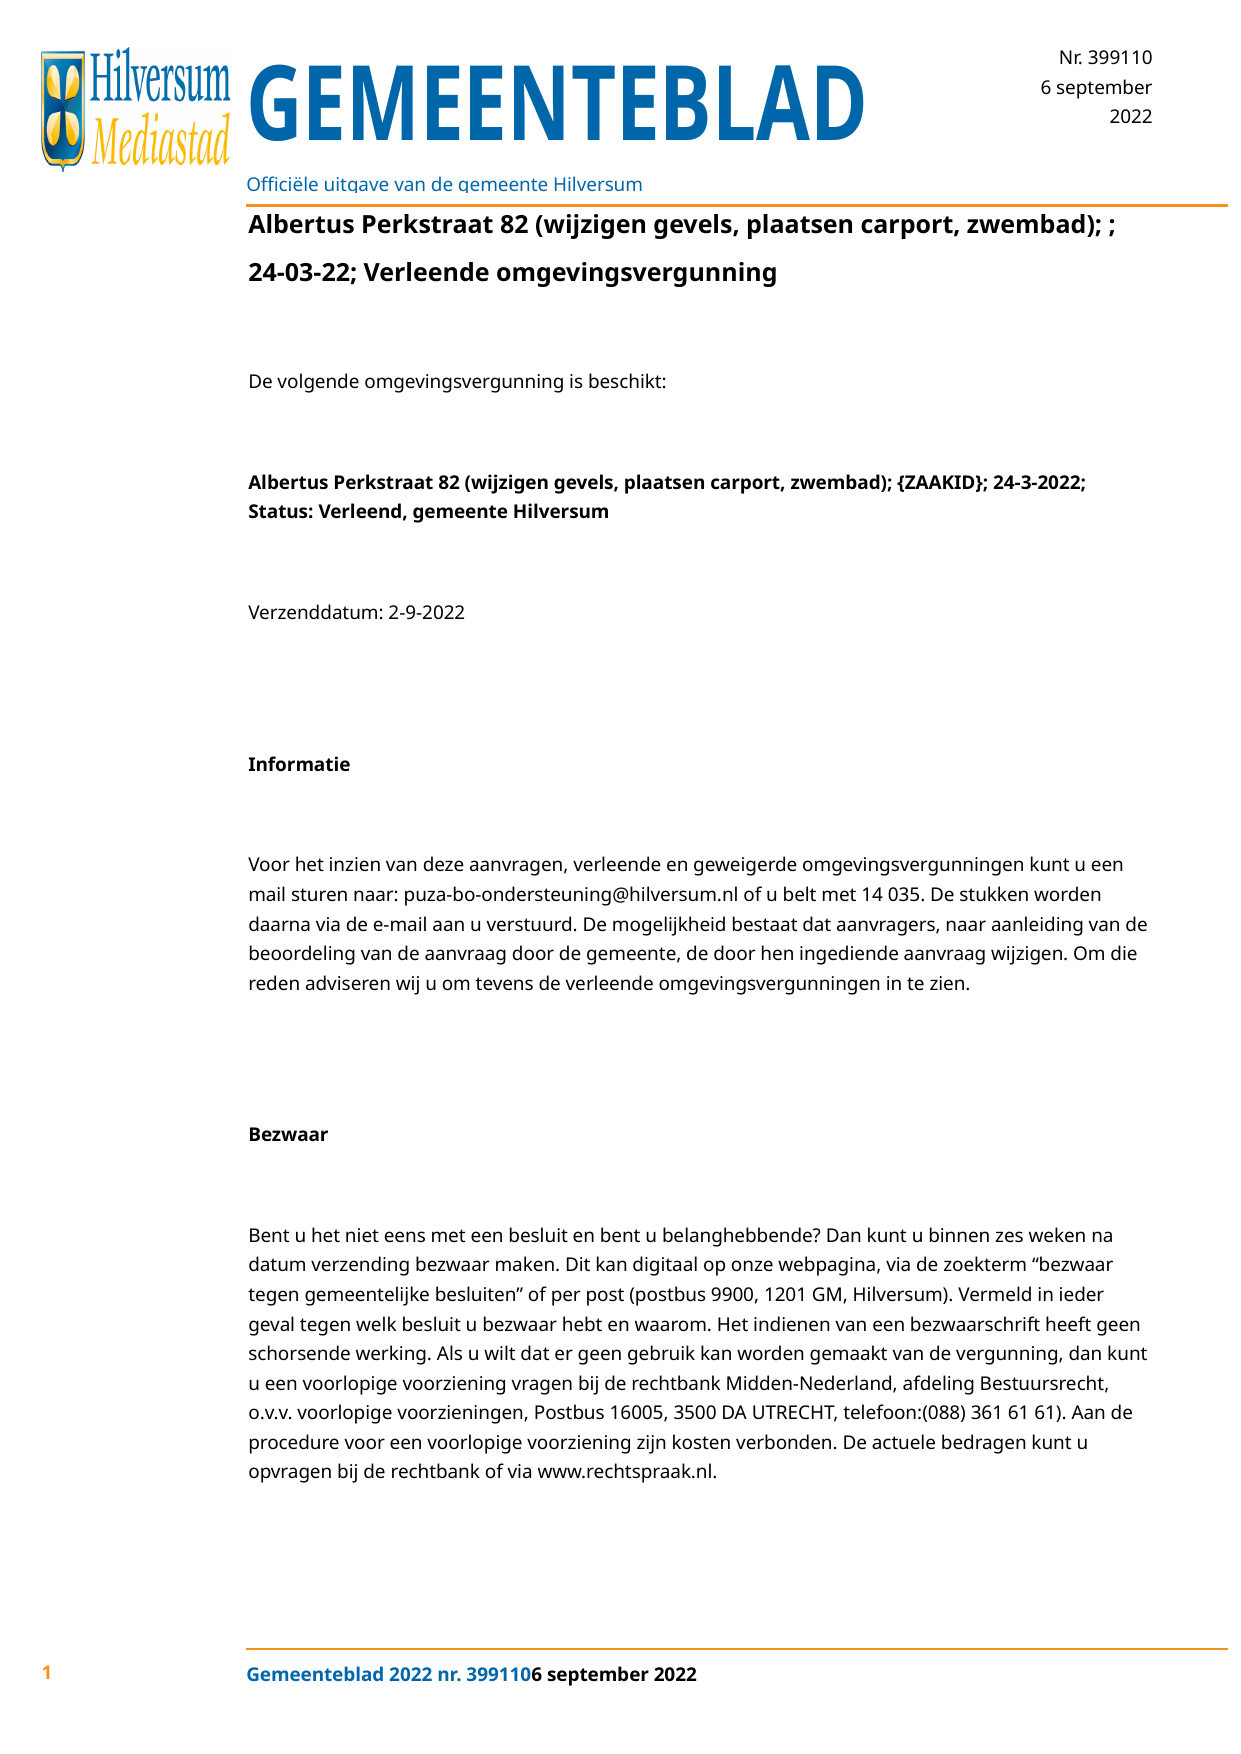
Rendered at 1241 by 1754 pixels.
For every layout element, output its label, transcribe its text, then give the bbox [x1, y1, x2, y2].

text Albertus Perkstraat 82 (wijzigen gevels, plaatsen carport, zwembad); {ZAAKID}; 24-3-2022; Status: Verleend, gemeente Hilversum [248, 469, 1152, 524]
text Voor het inzien van deze aanvragen, verleende en geweigerde omgevingsvergunningen kunt u een mail sturen naar: puza-bo-ondersteuning@hilversum.nl of u belt met 14 035. De stukken worden daarna via de e-mail aan u verstuurd. De mogelijkheid bestaat dat aanvragers, naar aanleiding van de beoordeling van de aanvraag door de gemeente, de door hen ingediende aanvraag wijzigen. Om die reden adviseren wij u om tevens de verleende omgevingsvergunningen in te zien. [248, 852, 1152, 996]
text Verzenddatum: 2-9-2022 [248, 599, 1152, 625]
text Informatie [248, 751, 1152, 777]
text Bezwaar [248, 1121, 1152, 1147]
picture [41, 47, 231, 172]
text Albertus Perkstraat 82 (wijzigen gevels, plaatsen carport, zwembad); ; 24-03-22; Verleende omgevingsvergunning [248, 207, 1152, 288]
text De volgende omgevingsvergunning is beschikt: [248, 368, 1152, 394]
text Bent u het niet eens met een besluit en bent u belanghebbende? Dan kunt u binnen zes weken na datum verzending bezwaar maken. Dit kan digitaal op onze webpagina, via de zoekterm “bezwaar tegen gemeentelijke besluiten” of per post (postbus 9900, 1201 GM, Hilversum). Vermeld in ieder geval tegen welk besluit u bezwaar hebt en waarom. Het indienen van een bezwaarschrift heeft geen schorsende werking. Als u wilt dat er geen gebruik kan worden gemaakt van de vergunning, dan kunt u een voorlopige voorziening vragen bij de rechtbank Midden-Nederland, afdeling Bestuursrecht, o.v.v. voorlopige voorzieningen, Postbus 16005, 3500 DA UTRECHT, telefoon:(088) 361 61 61). Aan de procedure voor een voorlopige voorziening zijn kosten verbonden. De actuele bedragen kunt u opvragen bij de rechtbank of via www.rechtspraak.nl. [248, 1222, 1152, 1484]
